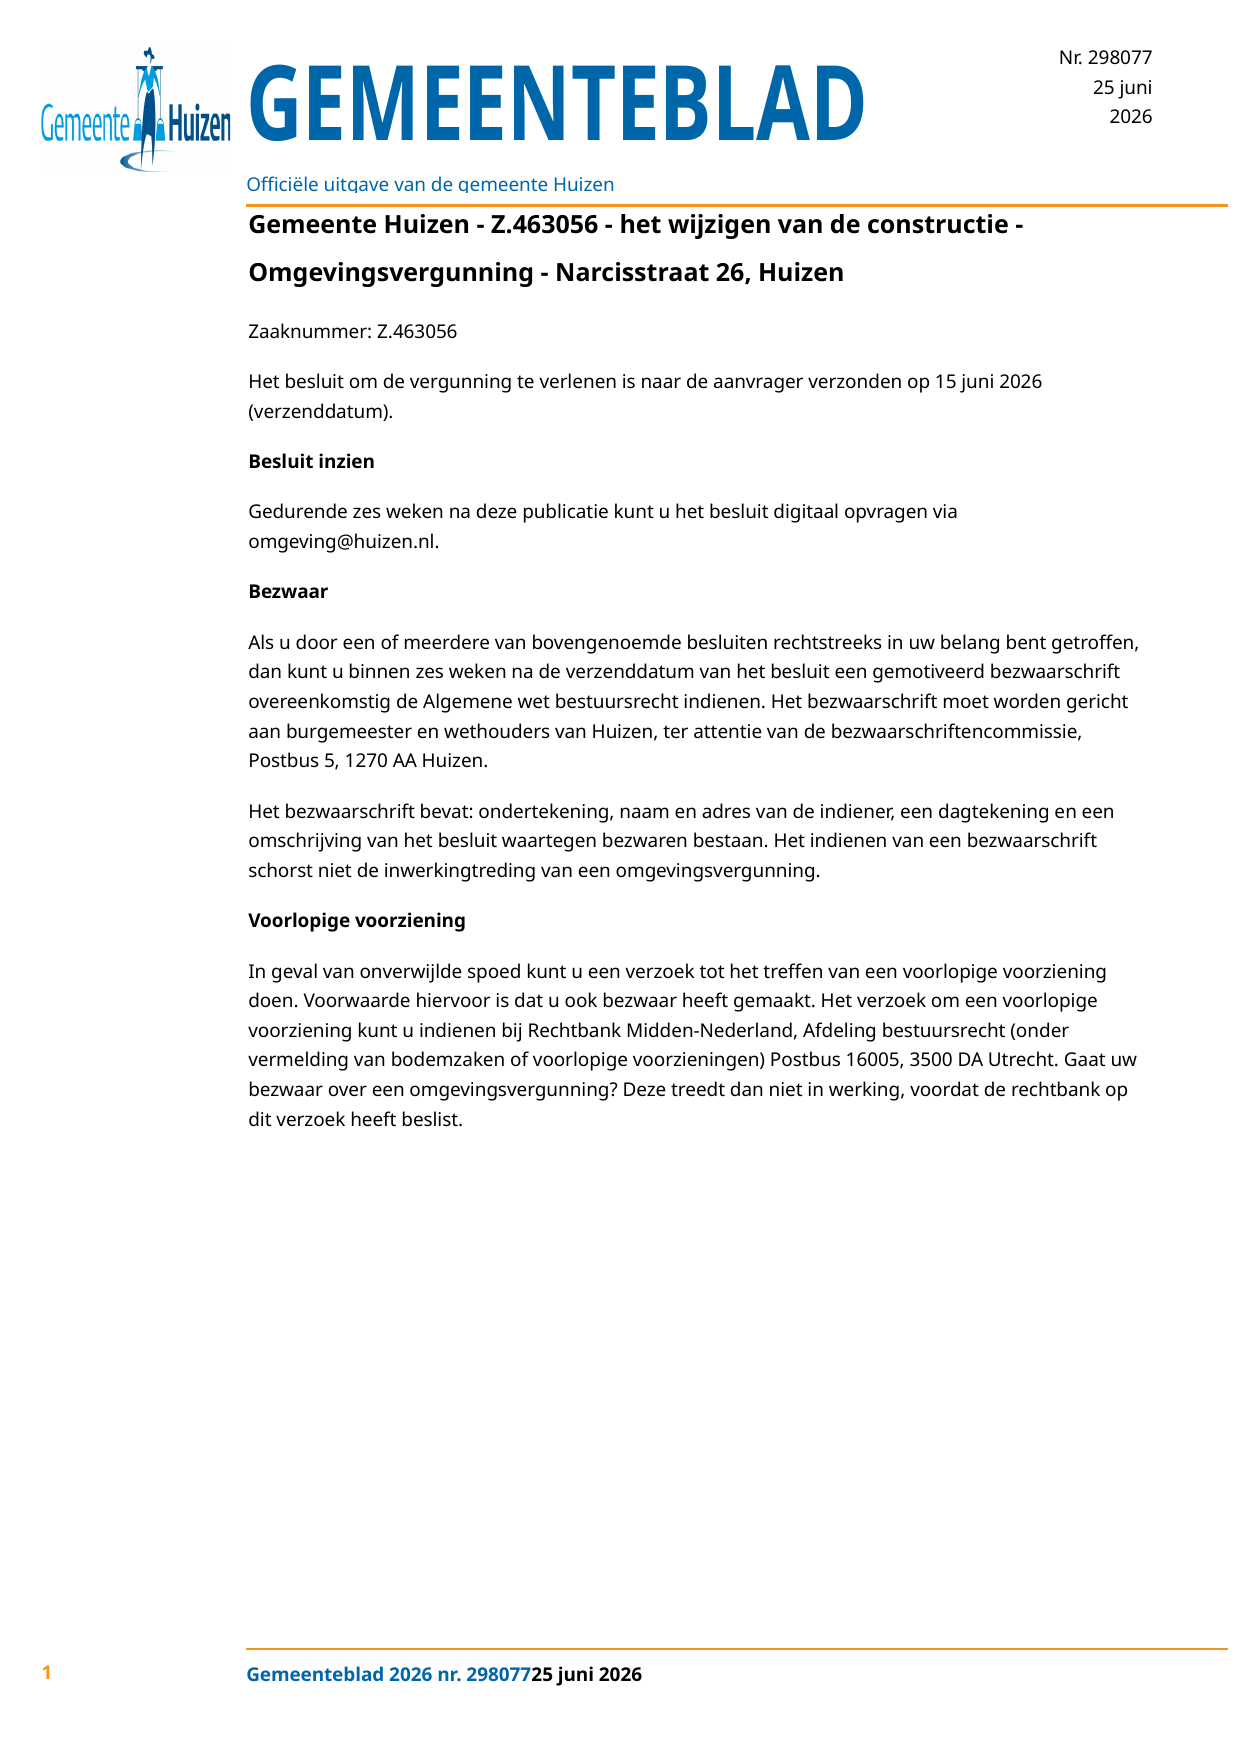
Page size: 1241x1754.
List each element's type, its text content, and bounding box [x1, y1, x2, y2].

text Gedurende zes weken na deze publicatie kunt u het besluit digitaal opvragen via omgeving@huizen.nl. [248, 499, 1152, 554]
text Het bezwaarschrift bevat: ondertekening, naam en adres van de indiener, een dagtekening en een omschrijving van het besluit waartegen bezwaren bestaan. Het indienen van een bezwaarschrift schorst niet de inwerkingtreding van een omgevingsvergunning. [248, 798, 1152, 883]
picture [41, 47, 231, 172]
text Zaaknummer: Z.463056 [248, 318, 1152, 344]
text Als u door een of meerdere van bovengenoemde besluiten rechtstreeks in uw belang bent getroffen, dan kunt u binnen zes weken na de verzenddatum van het besluit een gemotiveerd bezwaarschrift overeenkomstig de Algemene wet bestuursrecht indienen. Het bezwaarschrift moet worden gericht aan burgemeester en wethouders van Huizen, ter attentie van de bezwaarschriftencommissie, Postbus 5, 1270 AA Huizen. [248, 629, 1152, 773]
text In geval van onverwijlde spoed kunt u een verzoek tot het treffen van een voorlopige voorziening doen. Voorwaarde hiervoor is dat u ook bezwaar heeft gemaakt. Het verzoek om een voorlopige voorziening kunt u indienen bij Rechtbank Midden-Nederland, Afdeling bestuursrecht (onder vermelding van bodemzaken of voorlopige voorzieningen) Postbus 16005, 3500 DA Utrecht. Gaat uw bezwaar over een omgevingsvergunning? Deze treedt dan niet in werking, voordat de rechtbank op dit verzoek heeft beslist. [248, 958, 1152, 1132]
text Besluit inzien [248, 448, 1152, 474]
text Het besluit om de vergunning te verlenen is naar de aanvrager verzonden op 15 juni 2026 (verzenddatum). [248, 368, 1152, 424]
text Voorlopige voorziening [248, 907, 1152, 933]
text Gemeente Huizen - Z.463056 - het wijzigen van de constructie - Omgevingsvergunning - Narcisstraat 26, Huizen [248, 207, 1152, 288]
text Bezwaar [248, 579, 1152, 604]
